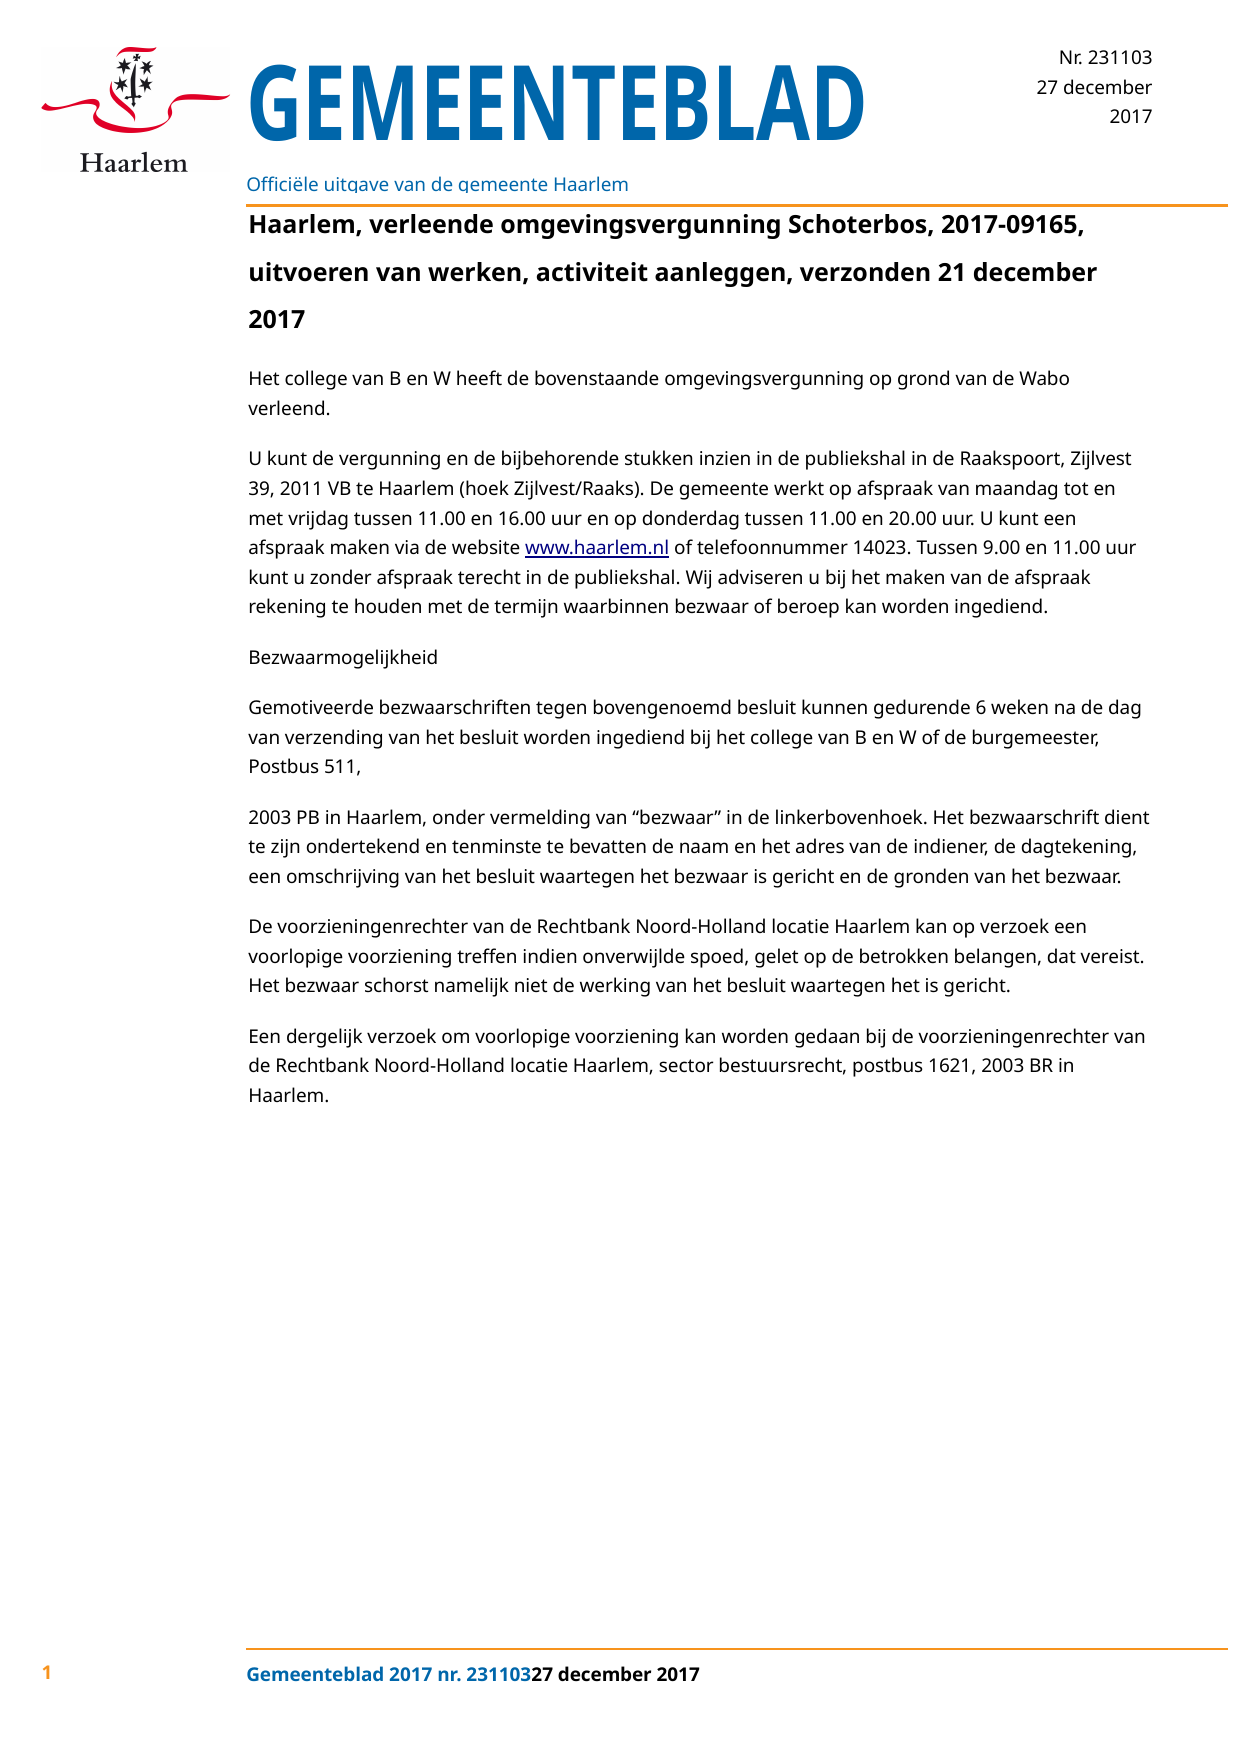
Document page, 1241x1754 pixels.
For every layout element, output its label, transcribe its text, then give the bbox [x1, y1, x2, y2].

text Het college van B en W heeft de bovenstaande omgevingsvergunning op grond van de Wabo verleend. [248, 366, 1152, 421]
text Een dergelijk verzoek om voorlopige voorziening kan worden gedaan bij de voorzieningenrechter van de Rechtbank Noord-Holland locatie Haarlem, sector bestuursrecht, postbus 1621, 2003 BR in Haarlem. [248, 1023, 1152, 1108]
text Bezwaarmogelijkheid [248, 644, 1152, 669]
text 2003 PB in Haarlem, onder vermelding van “bezwaar” in de linkerbovenhoek. Het bezwaarschrift dient te zijn ondertekend en tenminste te bevatten de naam en het adres van de indiener, de dagtekening, een omschrijving van het besluit waartegen het bezwaar is gericht en de gronden van het bezwaar. [248, 804, 1152, 889]
text U kunt de vergunning en de bijbehorende stukken inzien in de publiekshal in de Raakspoort, Zijlvest 39, 2011 VB te Haarlem (hoek Zijlvest/Raaks). De gemeente werkt op afspraak van maandag tot en met vrijdag tussen 11.00 en 16.00 uur en op donderdag tussen 11.00 en 20.00 uur. U kunt een afspraak maken via de website www.haarlem.nl of telefoonnummer 14023. Tussen 9.00 en 11.00 uur kunt u zonder afspraak terecht in de publiekshal. Wij adviseren u bij het maken van de afspraak rekening te houden met de termijn waarbinnen bezwaar of beroep kan worden ingediend. [248, 446, 1152, 619]
text Haarlem, verleende omgevingsvergunning Schoterbos, 2017-09165, uitvoeren van werken, activiteit aanleggen, verzonden 21 december 2017 [248, 207, 1152, 336]
text Gemotiveerde bezwaarschriften tegen bovengenoemd besluit kunnen gedurende 6 weken na de dag van verzending van het besluit worden ingediend bij het college van B en W of de burgemeester, Postbus 511, [248, 694, 1152, 779]
picture [41, 47, 231, 172]
text De voorzieningenrechter van de Rechtbank Noord-Holland locatie Haarlem kan op verzoek een voorlopige voorziening treffen indien onverwijlde spoed, gelet op de betrokken belangen, dat vereist. Het bezwaar schorst namelijk niet de werking van het besluit waartegen het is gericht. [248, 913, 1152, 998]
